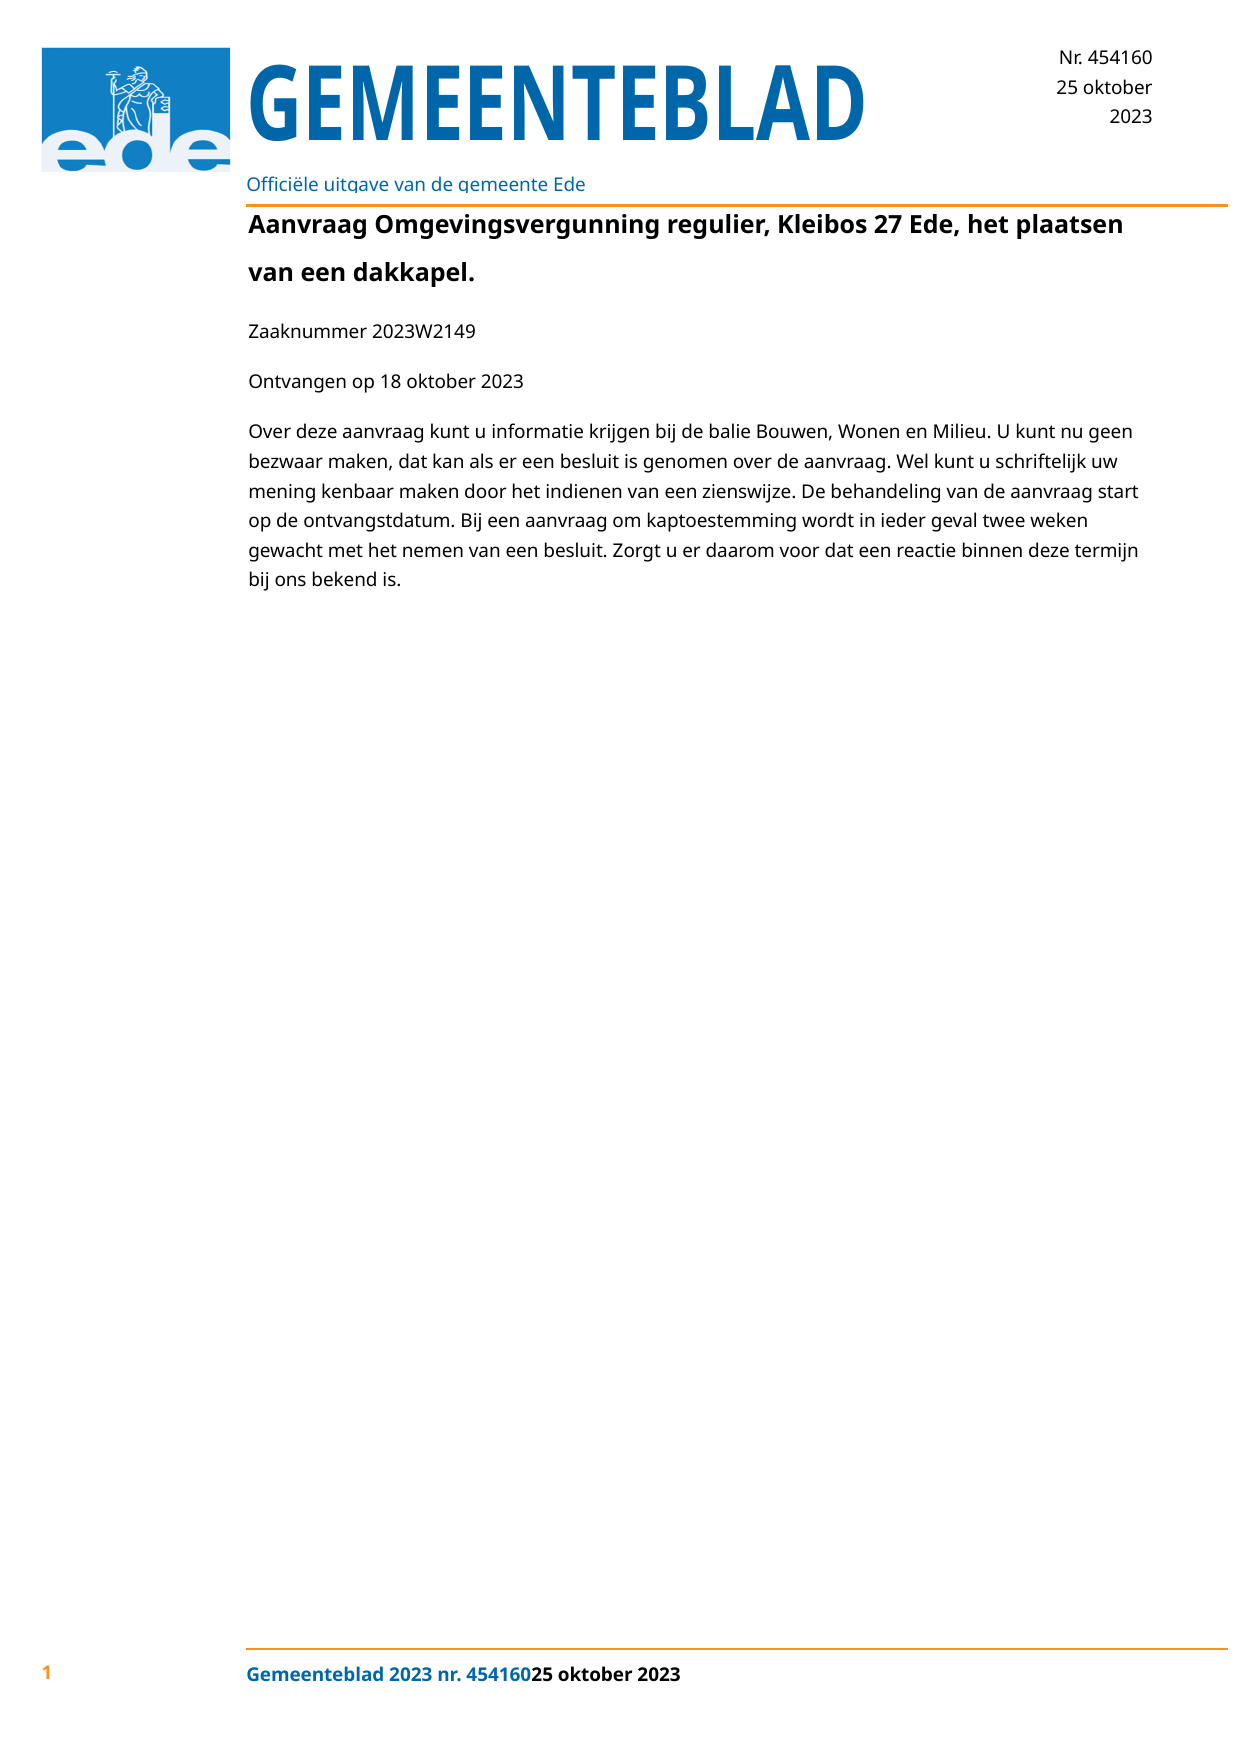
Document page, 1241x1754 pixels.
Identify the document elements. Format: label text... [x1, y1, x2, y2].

text Ontvangen op 18 oktober 2023 [248, 368, 1152, 394]
text Zaaknummer 2023W2149 [248, 318, 1152, 344]
text Aanvraag Omgevingsvergunning regulier, Kleibos 27 Ede, het plaatsen van een dakkapel. [248, 207, 1152, 288]
picture [41, 47, 231, 172]
text Over deze aanvraag kunt u informatie krijgen bij de balie Bouwen, Wonen en Milieu. U kunt nu geen bezwaar maken, dat kan als er een besluit is genomen over de aanvraag. Wel kunt u schriftelijk uw mening kenbaar maken door het indienen van een zienswijze. De behandeling van de aanvraag start op de ontvangstdatum. Bij een aanvraag om kaptoestemming wordt in ieder geval twee weken gewacht met het nemen van een besluit. Zorgt u er daarom voor dat een reactie binnen deze termijn bij ons bekend is. [248, 419, 1152, 592]
